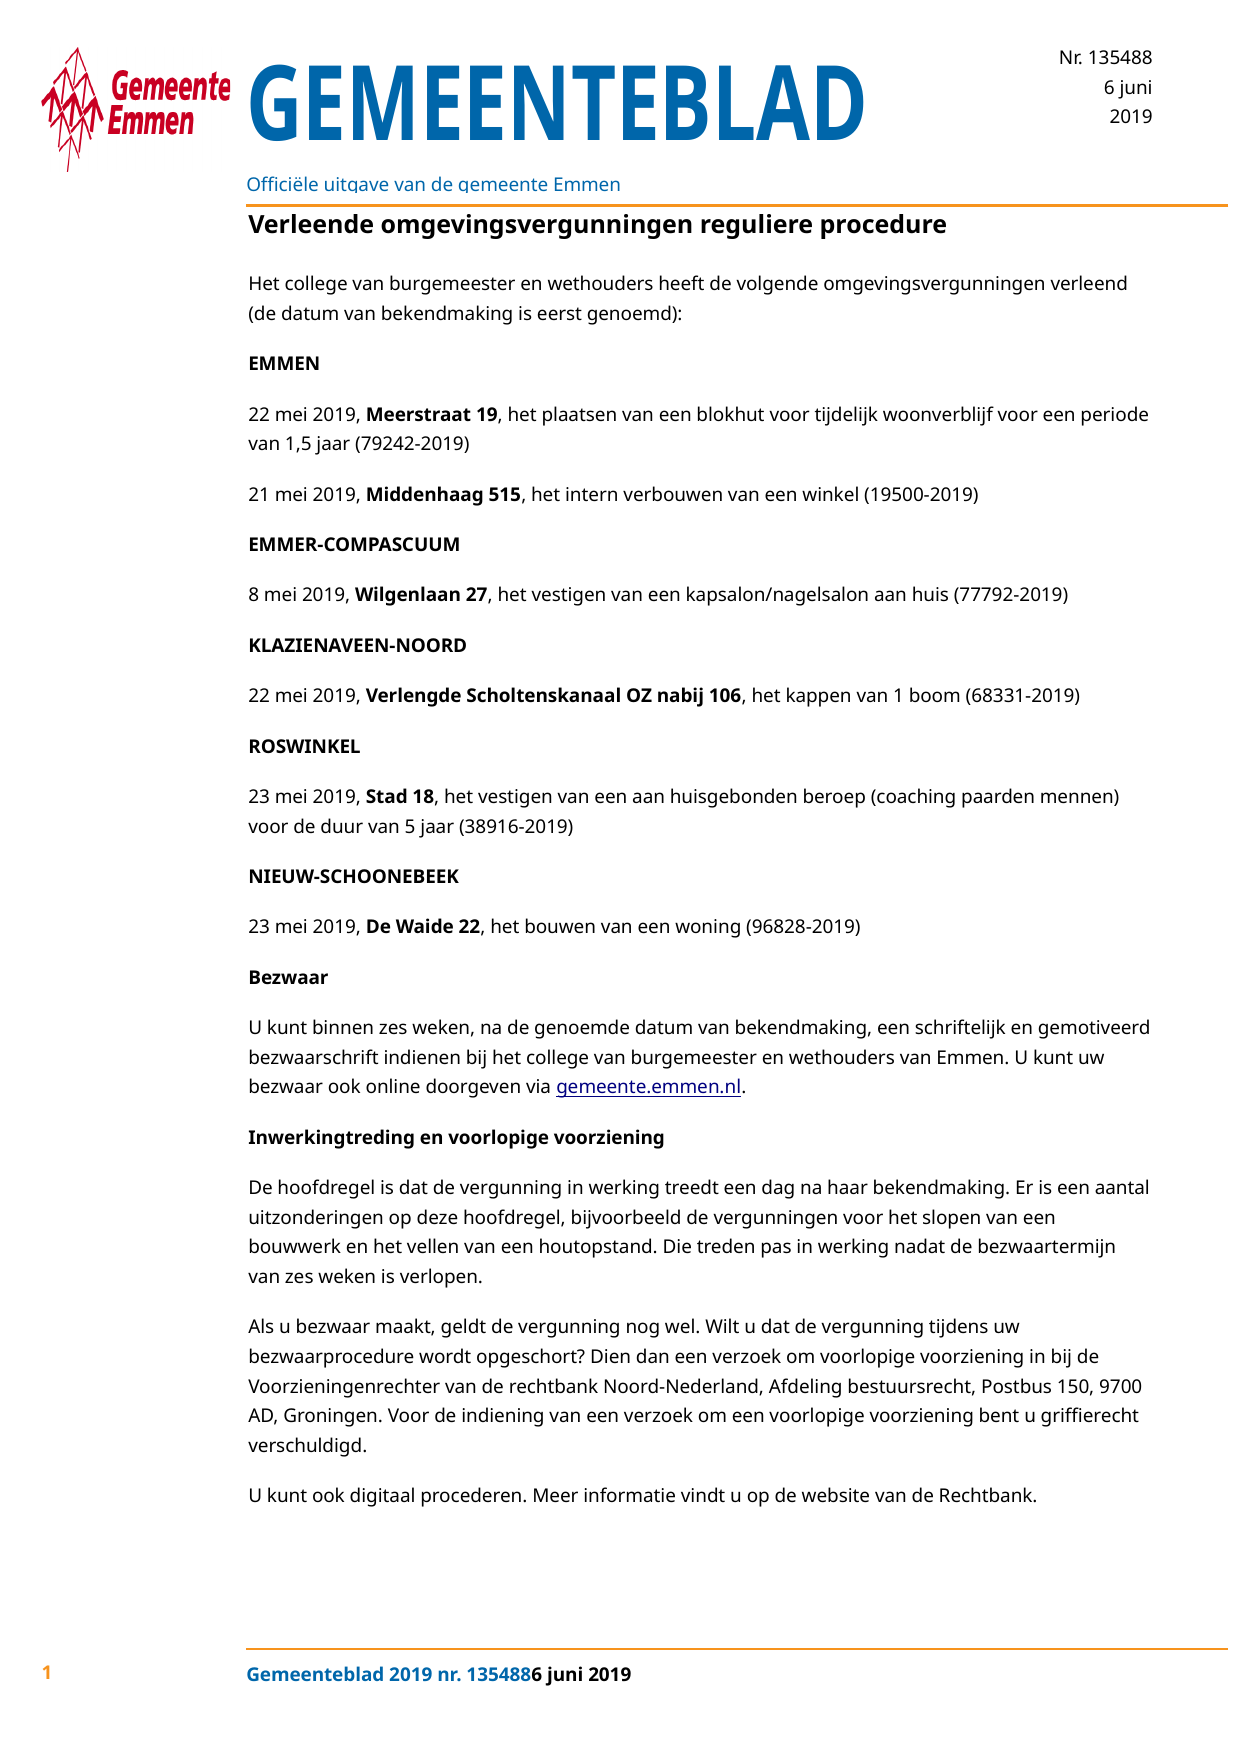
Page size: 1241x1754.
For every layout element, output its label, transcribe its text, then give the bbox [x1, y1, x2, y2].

text KLAZIENAVEEN-NOORD [248, 632, 1152, 658]
text EMMER-COMPASCUUM [248, 531, 1152, 557]
text Inwerkingtreding en voorlopige voorziening [248, 1124, 1152, 1150]
text ROSWINKEL [248, 733, 1152, 758]
text 21 mei 2019, Middenhaag 515, het intern verbouwen van een winkel (19500-2019) [248, 481, 1152, 506]
text 22 mei 2019, Verlengde Scholtenskanaal OZ nabij 106, het kappen van 1 boom (68331-2019) [248, 682, 1152, 708]
text 8 mei 2019, Wilgenlaan 27, het vestigen van een kapsalon/nagelsalon aan huis (77792-2019) [248, 582, 1152, 607]
picture [41, 47, 231, 172]
text 23 mei 2019, Stad 18, het vestigen van een aan huisgebonden beroep (coaching paarden mennen) voor de duur van 5 jaar (38916-2019) [248, 783, 1152, 838]
text Het college van burgemeester en wethouders heeft de volgende omgevingsvergunningen verleend (de datum van bekendmaking is eerst genoemd): [248, 270, 1152, 326]
text 23 mei 2019, De Waide 22, het bouwen van een woning (96828-2019) [248, 914, 1152, 939]
text NIEUW-SCHOONEBEEK [248, 863, 1152, 889]
text U kunt binnen zes weken, na de genoemde datum van bekendmaking, een schriftelijk en gemotiveerd bezwaarschrift indienen bij het college van burgemeester en wethouders van Emmen. U kunt uw bezwaar ook online doorgeven via gemeente.emmen.nl. [248, 1014, 1152, 1099]
text Verleende omgevingsvergunningen reguliere procedure [248, 207, 1152, 241]
text EMMEN [248, 350, 1152, 376]
text Bezwaar [248, 964, 1152, 990]
text 22 mei 2019, Meerstraat 19, het plaatsen van een blokhut voor tijdelijk woonverblijf voor een periode van 1,5 jaar (79242-2019) [248, 401, 1152, 456]
text U kunt ook digitaal procederen. Meer informatie vindt u op de website van de Rechtbank. [248, 1482, 1152, 1508]
text De hoofdregel is dat de vergunning in werking treedt een dag na haar bekendmaking. Er is een aantal uitzonderingen op deze hoofdregel, bijvoorbeeld de vergunningen voor het slopen van een bouwwerk en het vellen van een houtopstand. Die treden pas in werking nadat de bezwaartermijn van zes weken is verlopen. [248, 1174, 1152, 1289]
text Als u bezwaar maakt, geldt de vergunning nog wel. Wilt u dat de vergunning tijdens uw bezwaarprocedure wordt opgeschort? Dien dan een verzoek om voorlopige voorziening in bij de Voorzieningenrechter van de rechtbank Noord-Nederland, Afdeling bestuursrecht, Postbus 150, 9700 AD, Groningen. Voor de indiening van een verzoek om een voorlopige voorziening bent u griffierecht verschuldigd. [248, 1314, 1152, 1458]
